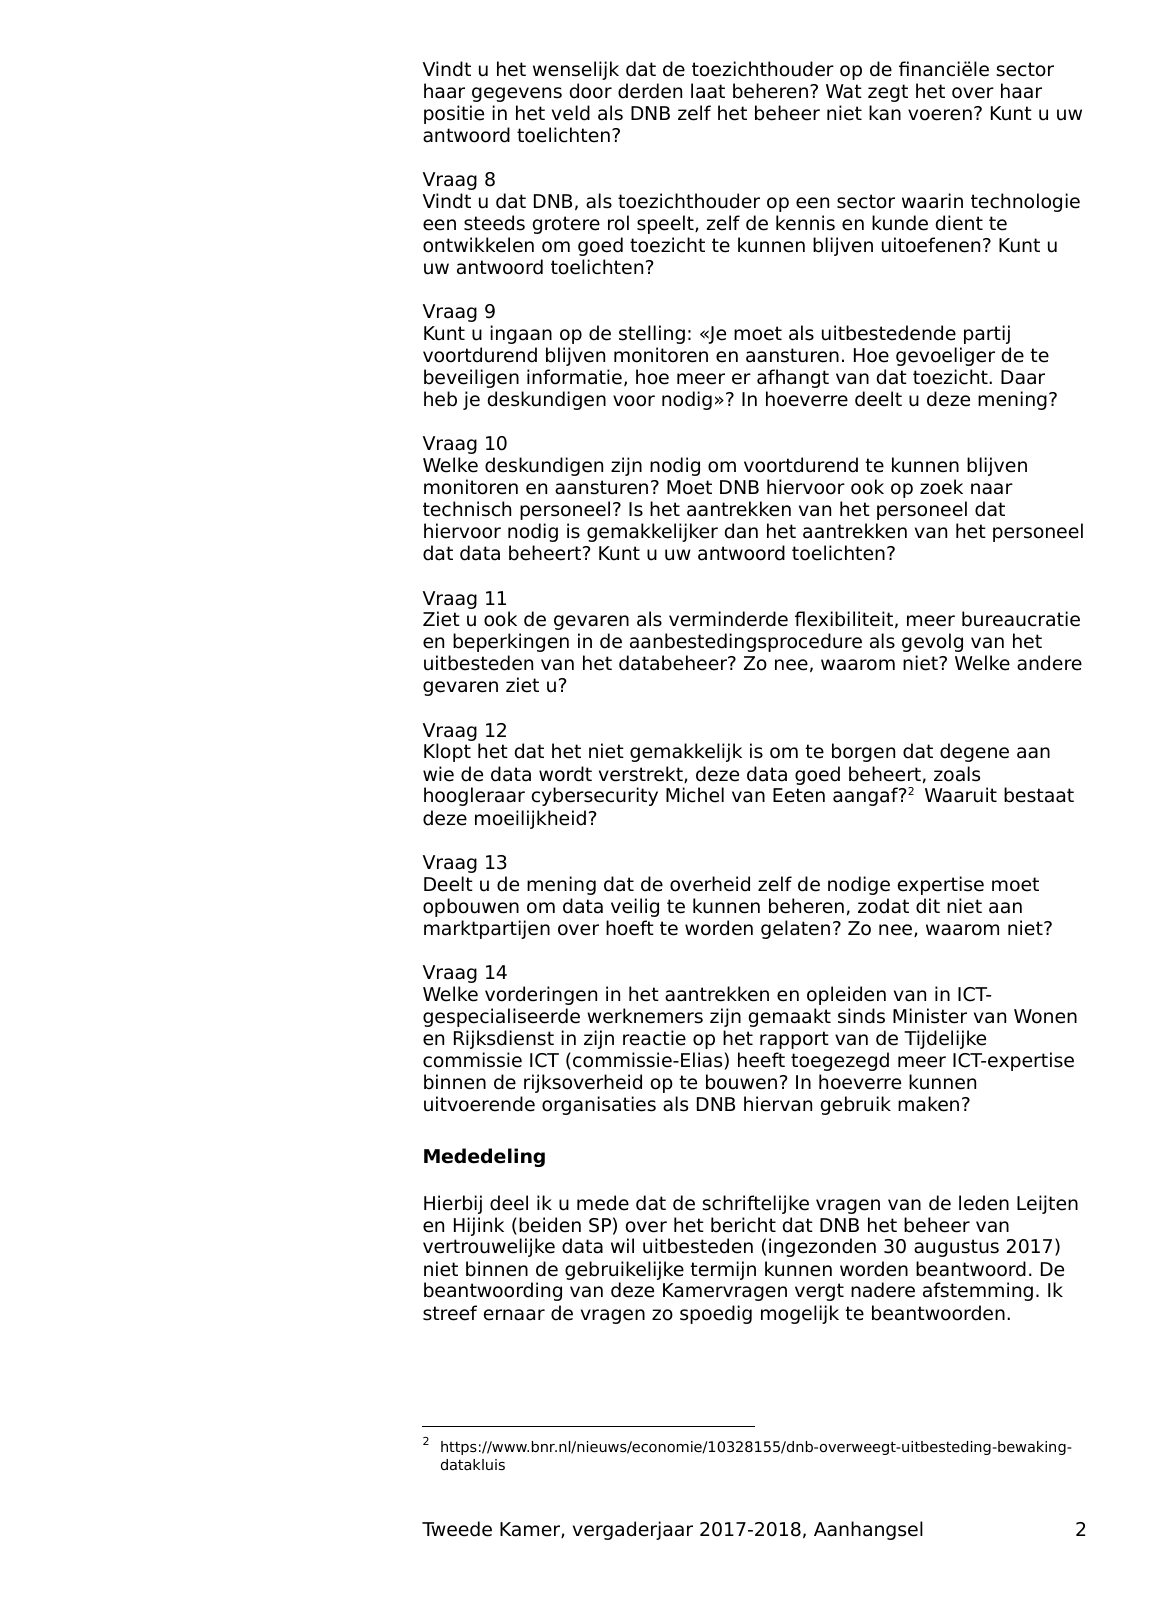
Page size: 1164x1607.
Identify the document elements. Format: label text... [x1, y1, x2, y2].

subtitle Mededeling [422, 1146, 1087, 1167]
text Vraag 8 [422, 169, 1087, 191]
text Welke vorderingen in het aantrekken en opleiden van in ICT-gespecialiseerde werknemers zijn gemaakt sinds Minister van Wonen en Rijksdienst in zijn reactie op het rapport van de Tijdelijke commissie ICT (commissie-Elias) heeft toegezegd meer ICT-expertise binnen de rijksoverheid op te bouwen? In hoeverre kunnen uitvoerende organisaties als DNB hiervan gebruik maken? [422, 984, 1087, 1116]
text Deelt u de mening dat de overheid zelf de nodige expertise moet opbouwen om data veilig te kunnen beheren, zodat dit niet aan marktpartijen over hoeft te worden gelaten? Zo nee, waarom niet? [422, 873, 1087, 939]
text Ziet u ook de gevaren als verminderde flexibiliteit, meer bureaucratie en beperkingen in de aanbestedingsprocedure als gevolg van het uitbesteden van het databeheer? Zo nee, waarom niet? Welke andere gevaren ziet u? [422, 609, 1087, 697]
text Vraag 11 [422, 587, 1087, 609]
text Hierbij deel ik u mede dat de schriftelijke vragen van de leden Leijten en Hijink (beiden SP) over het bericht dat DNB het beheer van vertrouwelijke data wil uitbesteden (ingezonden 30 augustus 2017) niet binnen de gebruikelijke termijn kunnen worden beantwoord. De beantwoording van deze Kamervragen vergt nadere afstemming. Ik streef ernaar de vragen zo spoedig mogelijk te beantwoorden. [422, 1192, 1087, 1324]
text Kunt u ingaan op de stelling: «Je moet als uitbestedende partij voortdurend blijven monitoren en aansturen. Hoe gevoeliger de te beveiligen informatie, hoe meer er afhangt van dat toezicht. Daar heb je deskundigen voor nodig»? In hoeverre deelt u deze mening? [422, 323, 1087, 411]
text Welke deskundigen zijn nodig om voortdurend te kunnen blijven monitoren en aansturen? Moet DNB hiervoor ook op zoek naar technisch personeel? Is het aantrekken van het personeel dat hiervoor nodig is gemakkelijker dan het aantrekken van het personeel dat data beheert? Kunt u uw antwoord toelichten? [422, 455, 1087, 565]
text Vindt u dat DNB, als toezichthouder op een sector waarin technologie een steeds grotere rol speelt, zelf de kennis en kunde dient te ontwikkelen om goed toezicht te kunnen blijven uitoefenen? Kunt u uw antwoord toelichten? [422, 191, 1087, 279]
text https://www.bnr.nl/nieuws/economie/10328155/dnb-overweegt-uitbesteding-bewaking-datakluis [422, 1435, 1087, 1474]
text Vraag 10 [422, 433, 1087, 455]
text Klopt het dat het niet gemakkelijk is om te borgen dat degene aan wie de data wordt verstrekt, deze data goed beheert, zoals hoogleraar cybersecurity Michel van Eeten aangaf? Waaruit bestaat deze moeilijkheid? [422, 741, 1087, 829]
text Vraag 14 [422, 962, 1087, 984]
text Vraag 13 [422, 852, 1087, 873]
text Vraag 12 [422, 719, 1087, 741]
text Vindt u het wenselijk dat de toezichthouder op de financiële sector haar gegevens door derden laat beheren? Wat zegt het over haar positie in het veld als DNB zelf het beheer niet kan voeren? Kunt u uw antwoord toelichten? [422, 59, 1087, 147]
text Vraag 9 [422, 301, 1087, 323]
